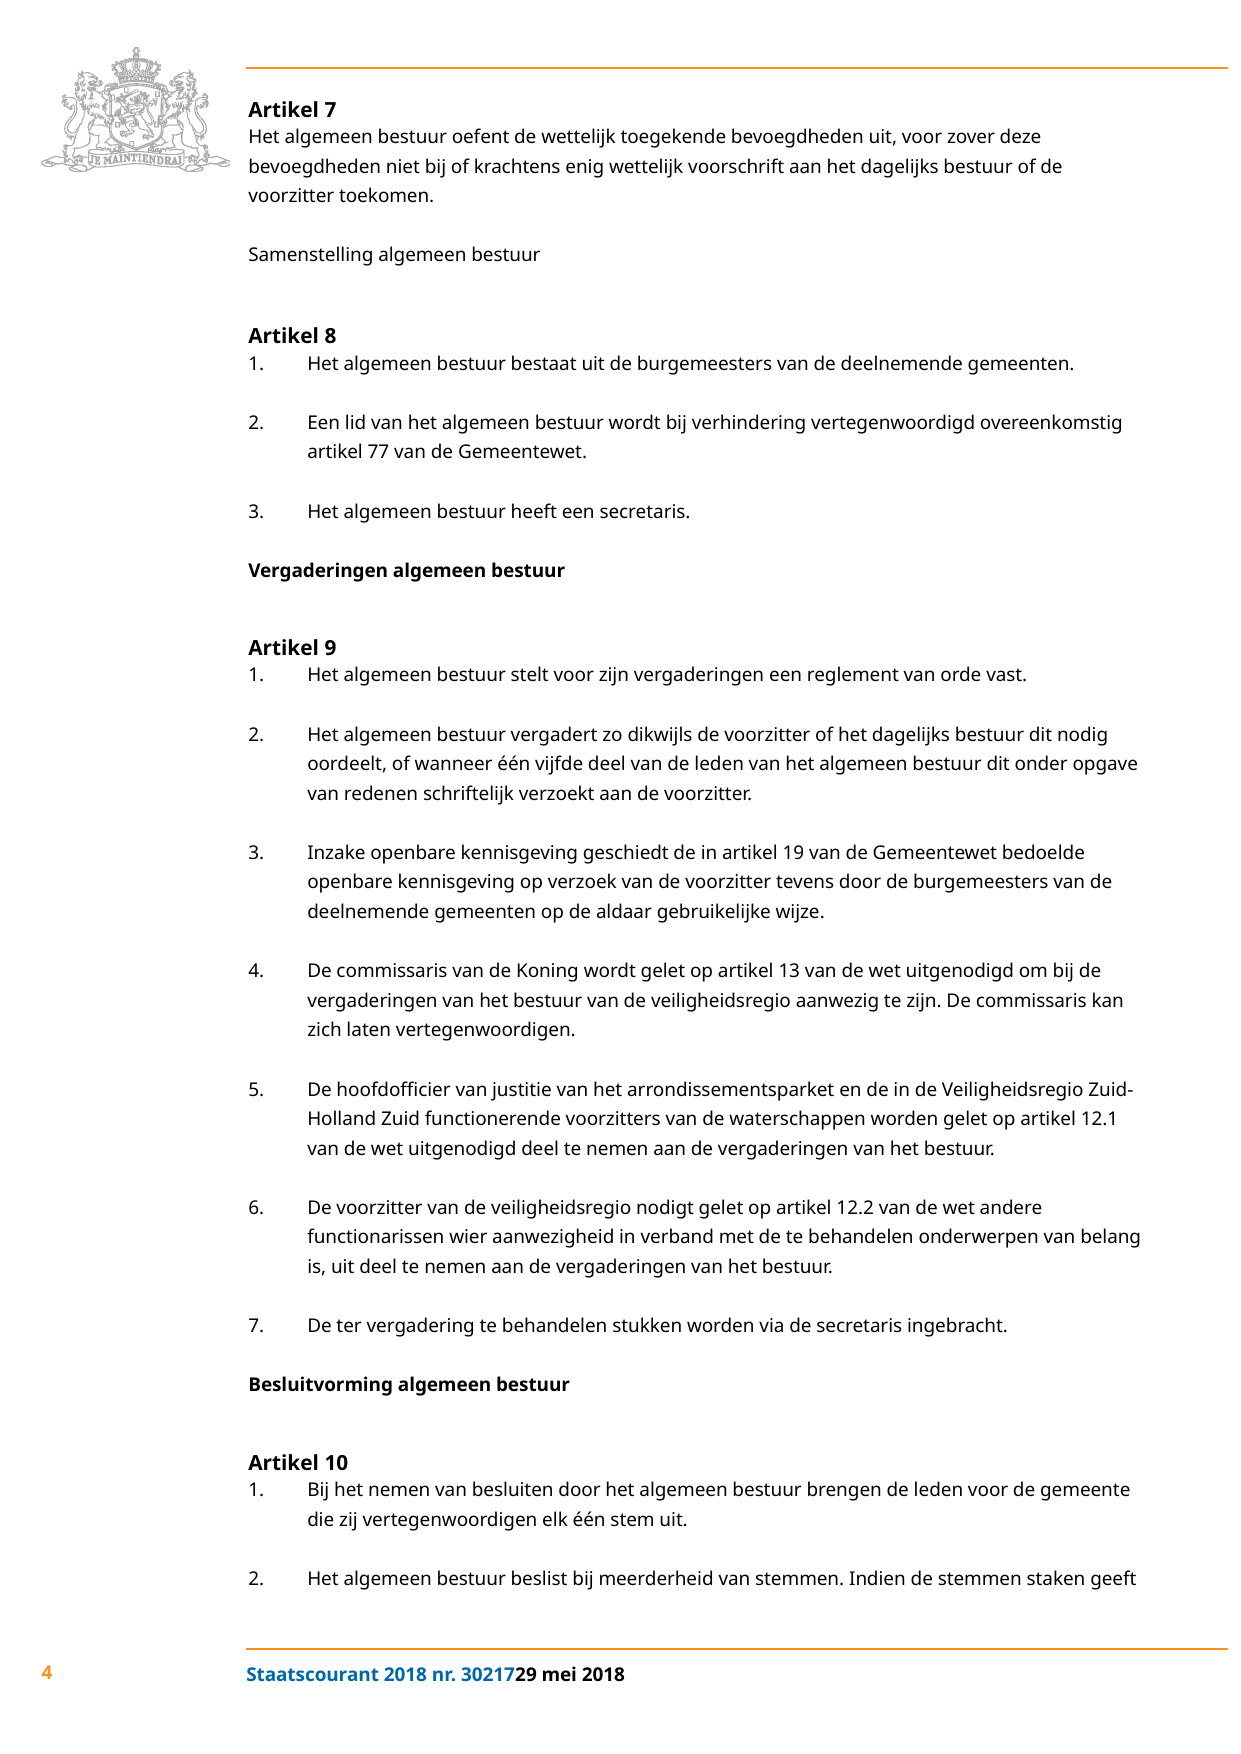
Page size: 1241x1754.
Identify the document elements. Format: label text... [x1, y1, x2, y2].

list Het algemeen bestuur stelt voor zijn vergaderingen een reglement van orde vast. [248, 662, 1152, 687]
list Het algemeen bestuur beslist bij meerderheid van stemmen. Indien de stemmen staken geeft [248, 1565, 1152, 1591]
picture [41, 47, 231, 172]
list Inzake openbare kennisgeving geschiedt de in artikel 19 van de Gemeentewet bedoelde openbare kennisgeving op verzoek van de voorzitter tevens door de burgemeesters van de deelnemende gemeenten op de aldaar gebruikelijke wijze. [248, 839, 1152, 924]
list Een lid van het algemeen bestuur wordt bij verhindering vertegenwoordigd overeenkomstig artikel 77 van de Gemeentewet. [248, 409, 1152, 464]
list Bij het nemen van besluiten door het algemeen bestuur brengen de leden voor de gemeente die zij vertegenwoordigen elk één stem uit. [248, 1476, 1152, 1532]
list Het algemeen bestuur bestaat uit de burgemeesters van de deelnemende gemeenten. [248, 350, 1152, 376]
text Artikel 10 [248, 1448, 1152, 1476]
text Artikel 9 [248, 633, 1152, 662]
text Besluitvorming algemeen bestuur [248, 1372, 1152, 1397]
list De voorzitter van de veiligheidsregio nodigt gelet op artikel 12.2 van de wet andere functionarissen wier aanwezigheid in verband met de te behandelen onderwerpen van belang is, uit deel te nemen aan de vergaderingen van het bestuur. [248, 1194, 1152, 1279]
text Samenstelling algemeen bestuur [248, 242, 1152, 267]
text Artikel 8 [248, 322, 1152, 350]
text Artikel 7 [248, 95, 1152, 123]
text Het algemeen bestuur oefent de wettelijk toegekende bevoegdheden uit, voor zover deze bevoegdheden niet bij of krachtens enig wettelijk voorschrift aan het dagelijks bestuur of de voorzitter toekomen. [248, 123, 1152, 208]
list De hoofdofficier van justitie van het arrondissementsparket en de in de Veiligheidsregio Zuid-Holland Zuid functionerende voorzitters van de waterschappen worden gelet op artikel 12.1 van de wet uitgenodigd deel te nemen aan de vergaderingen van het bestuur. [248, 1076, 1152, 1161]
text Vergaderingen algemeen bestuur [248, 557, 1152, 583]
list De commissaris van de Koning wordt gelet op artikel 13 van de wet uitgenodigd om bij de vergaderingen van het bestuur van de veiligheidsregio aanwezig te zijn. De commissaris kan zich laten vertegenwoordigen. [248, 957, 1152, 1042]
list Het algemeen bestuur vergadert zo dikwijls de voorzitter of het dagelijks bestuur dit nodig oordeelt, of wanneer één vijfde deel van de leden van het algemeen bestuur dit onder opgave van redenen schriftelijk verzoekt aan de voorzitter. [248, 721, 1152, 806]
list De ter vergadering te behandelen stukken worden via de secretaris ingebracht. [248, 1312, 1152, 1338]
list Het algemeen bestuur heeft een secretaris. [248, 498, 1152, 524]
